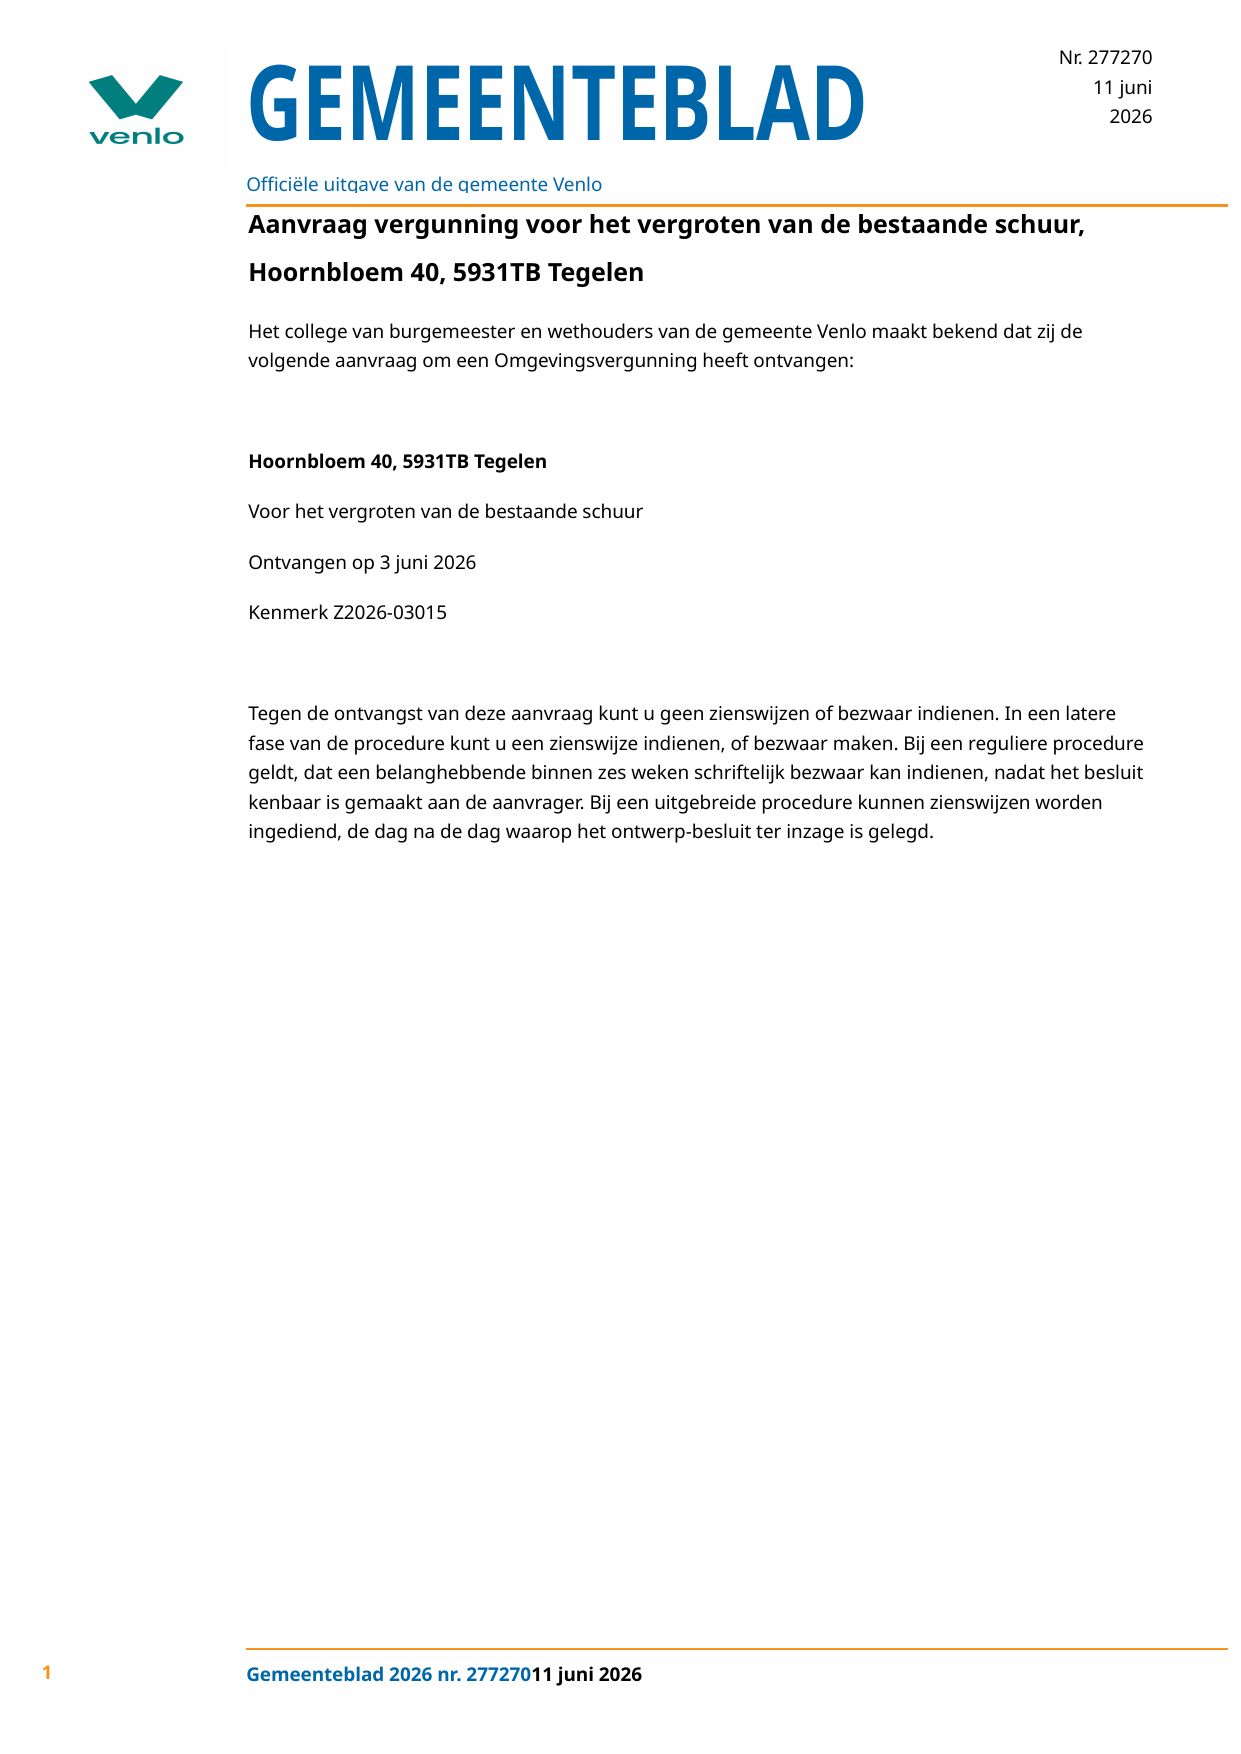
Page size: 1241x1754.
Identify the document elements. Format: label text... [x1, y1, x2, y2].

text Het college van burgemeester en wethouders van de gemeente Venlo maakt bekend dat zij de volgende aanvraag om een Omgevingsvergunning heeft ontvangen: [248, 318, 1152, 373]
text Voor het vergroten van de bestaande schuur [248, 499, 1152, 524]
text Hoornbloem 40, 5931TB Tegelen [248, 448, 1152, 474]
text Ontvangen op 3 juni 2026 [248, 549, 1152, 575]
picture [41, 47, 231, 172]
text Tegen de ontvangst van deze aanvraag kunt u geen zienswijzen of bezwaar indienen. In een latere fase van de procedure kunt u een zienswijze indienen, of bezwaar maken. Bij een reguliere procedure geldt, dat een belanghebbende binnen zes weken schriftelijk bezwaar kan indienen, nadat het besluit kenbaar is gemaakt aan de aanvrager. Bij een uitgebreide procedure kunnen zienswijzen worden ingediend, de dag na de dag waarop het ontwerp-besluit ter inzage is gelegd. [248, 700, 1152, 844]
text Aanvraag vergunning voor het vergroten van de bestaande schuur, Hoornbloem 40, 5931TB Tegelen [248, 207, 1152, 288]
text Kenmerk Z2026-03015 [248, 599, 1152, 625]
